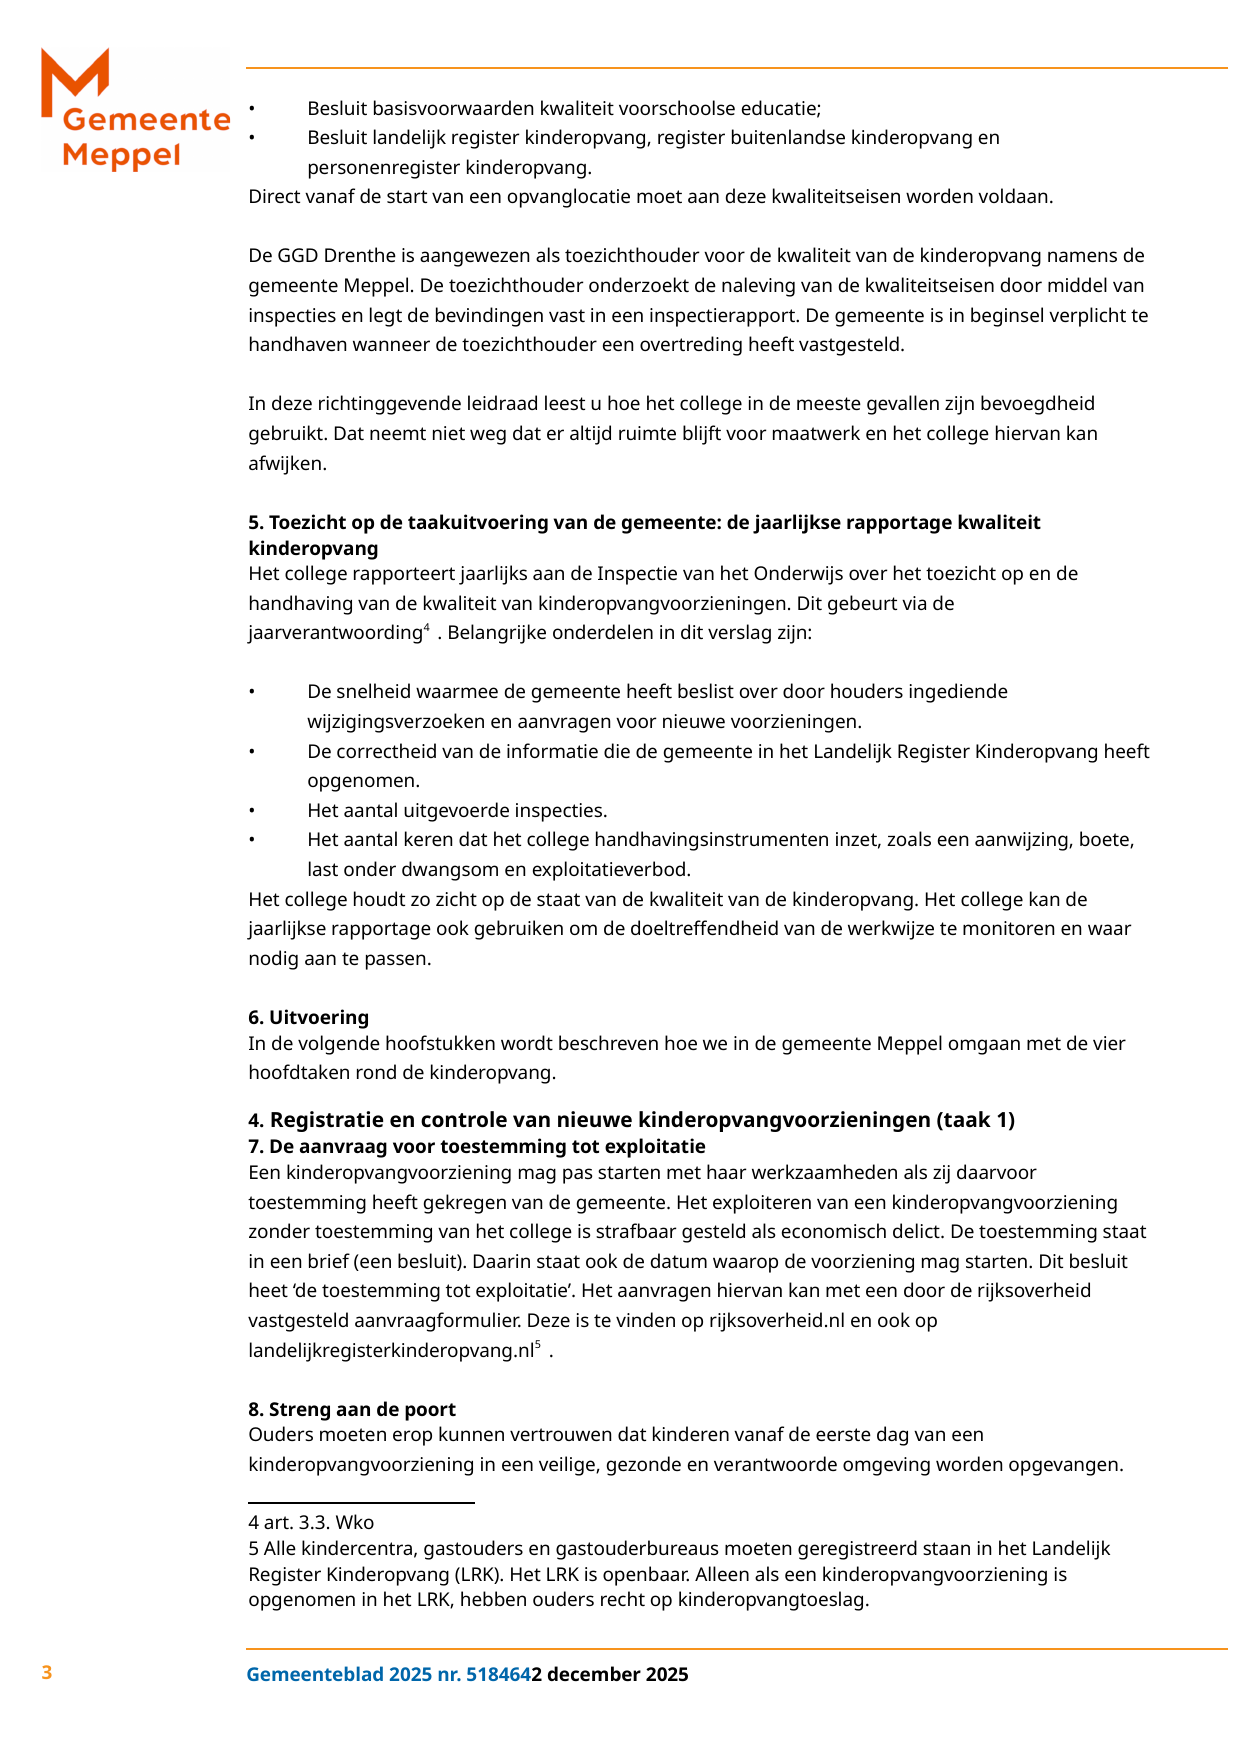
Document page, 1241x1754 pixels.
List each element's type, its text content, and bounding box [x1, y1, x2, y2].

list Besluit landelijk register kinderopvang, register buitenlandse kinderopvang en personenregister kinderopvang. [248, 124, 1152, 180]
text 4. Registratie en controle van nieuwe kinderopvangvoorzieningen (taak 1) [248, 1105, 1152, 1133]
text art. 3.3. Wko [248, 1509, 1152, 1535]
text 5. Toezicht op de taakuitvoering van de gemeente: de jaarlijkse rapportage kwaliteit kinderopvang [248, 509, 1152, 560]
text De GGD Drenthe is aangewezen als toezichthouder voor de kwaliteit van de kinderopvang namens de gemeente Meppel. De toezichthouder onderzoekt de naleving van de kwaliteitseisen door middel van inspecties en legt de bevindingen vast in een inspectierapport. De gemeente is in beginsel verplicht te handhaven wanneer de toezichthouder een overtreding heeft vastgesteld. [248, 243, 1152, 357]
list De snelheid waarmee de gemeente heeft beslist over door houders ingediende wijzigingsverzoeken en aanvragen voor nieuwe voorzieningen. [248, 679, 1152, 734]
list Het aantal keren dat het college handhavingsinstrumenten inzet, zoals een aanwijzing, boete, last onder dwangsom en exploitatieverbod. [248, 827, 1152, 882]
text 8. Streng aan de poort [248, 1396, 1152, 1422]
text Direct vanaf de start van een opvanglocatie moet aan deze kwaliteitseisen worden voldaan. [248, 183, 1152, 209]
list Het aantal uitgevoerde inspecties. [248, 797, 1152, 823]
text 6. Uitvoering [248, 1004, 1152, 1030]
text In de volgende hoofstukken wordt beschreven hoe we in de gemeente Meppel omgaan met de vier hoofdtaken rond de kinderopvang. [248, 1030, 1152, 1085]
text Het college rapporteert jaarlijks aan de Inspectie van het Onderwijs over het toezicht op en de handhaving van de kwaliteit van kinderopvangvoorzieningen. Dit gebeurt via de jaarverantwoording . Belangrijke onderdelen in dit verslag zijn: [248, 560, 1152, 645]
list Besluit basisvoorwaarden kwaliteit voorschoolse educatie; [248, 95, 1152, 121]
list De correctheid van de informatie die de gemeente in het Landelijk Register Kinderopvang heeft opgenomen. [248, 738, 1152, 793]
text In deze richtinggevende leidraad leest u hoe het college in de meeste gevallen zijn bevoegdheid gebruikt. Dat neemt niet weg dat er altijd ruimte blijft voor maatwerk en het college hiervan kan afwijken. [248, 391, 1152, 476]
text 7. De aanvraag voor toestemming tot exploitatie [248, 1133, 1152, 1159]
text Alle kindercentra, gastouders en gastouderbureaus moeten geregistreerd staan in het Landelijk Register Kinderopvang (LRK). Het LRK is openbaar. Alleen als een kinderopvangvoorziening is opgenomen in het LRK, hebben ouders recht op kinderopvangtoeslag. [248, 1535, 1152, 1612]
text Een kinderopvangvoorziening mag pas starten met haar werkzaamheden als zij daarvoor toestemming heeft gekregen van de gemeente. Het exploiteren van een kinderopvangvoorziening zonder toestemming van het college is strafbaar gesteld als economisch delict. De toestemming staat in een brief (een besluit). Daarin staat ook de datum waarop de voorziening mag starten. Dit besluit heet ‘de toestemming tot exploitatie’. Het aanvragen hiervan kan met een door de rijksoverheid vastgesteld aanvraagformulier. Deze is te vinden op rijksoverheid.nl en ook op landelijkregisterkinderopvang.nl . [248, 1159, 1152, 1362]
picture [41, 47, 231, 172]
text Ouders moeten erop kunnen vertrouwen dat kinderen vanaf de eerste dag van een kinderopvangvoorziening in een veilige, gezonde en verantwoorde omgeving worden opgevangen. [248, 1422, 1152, 1477]
text Het college houdt zo zicht op de staat van de kwaliteit van de kinderopvang. Het college kan de jaarlijkse rapportage ook gebruiken om de doeltreffendheid van de werkwijze te monitoren en waar nodig aan te passen. [248, 886, 1152, 971]
